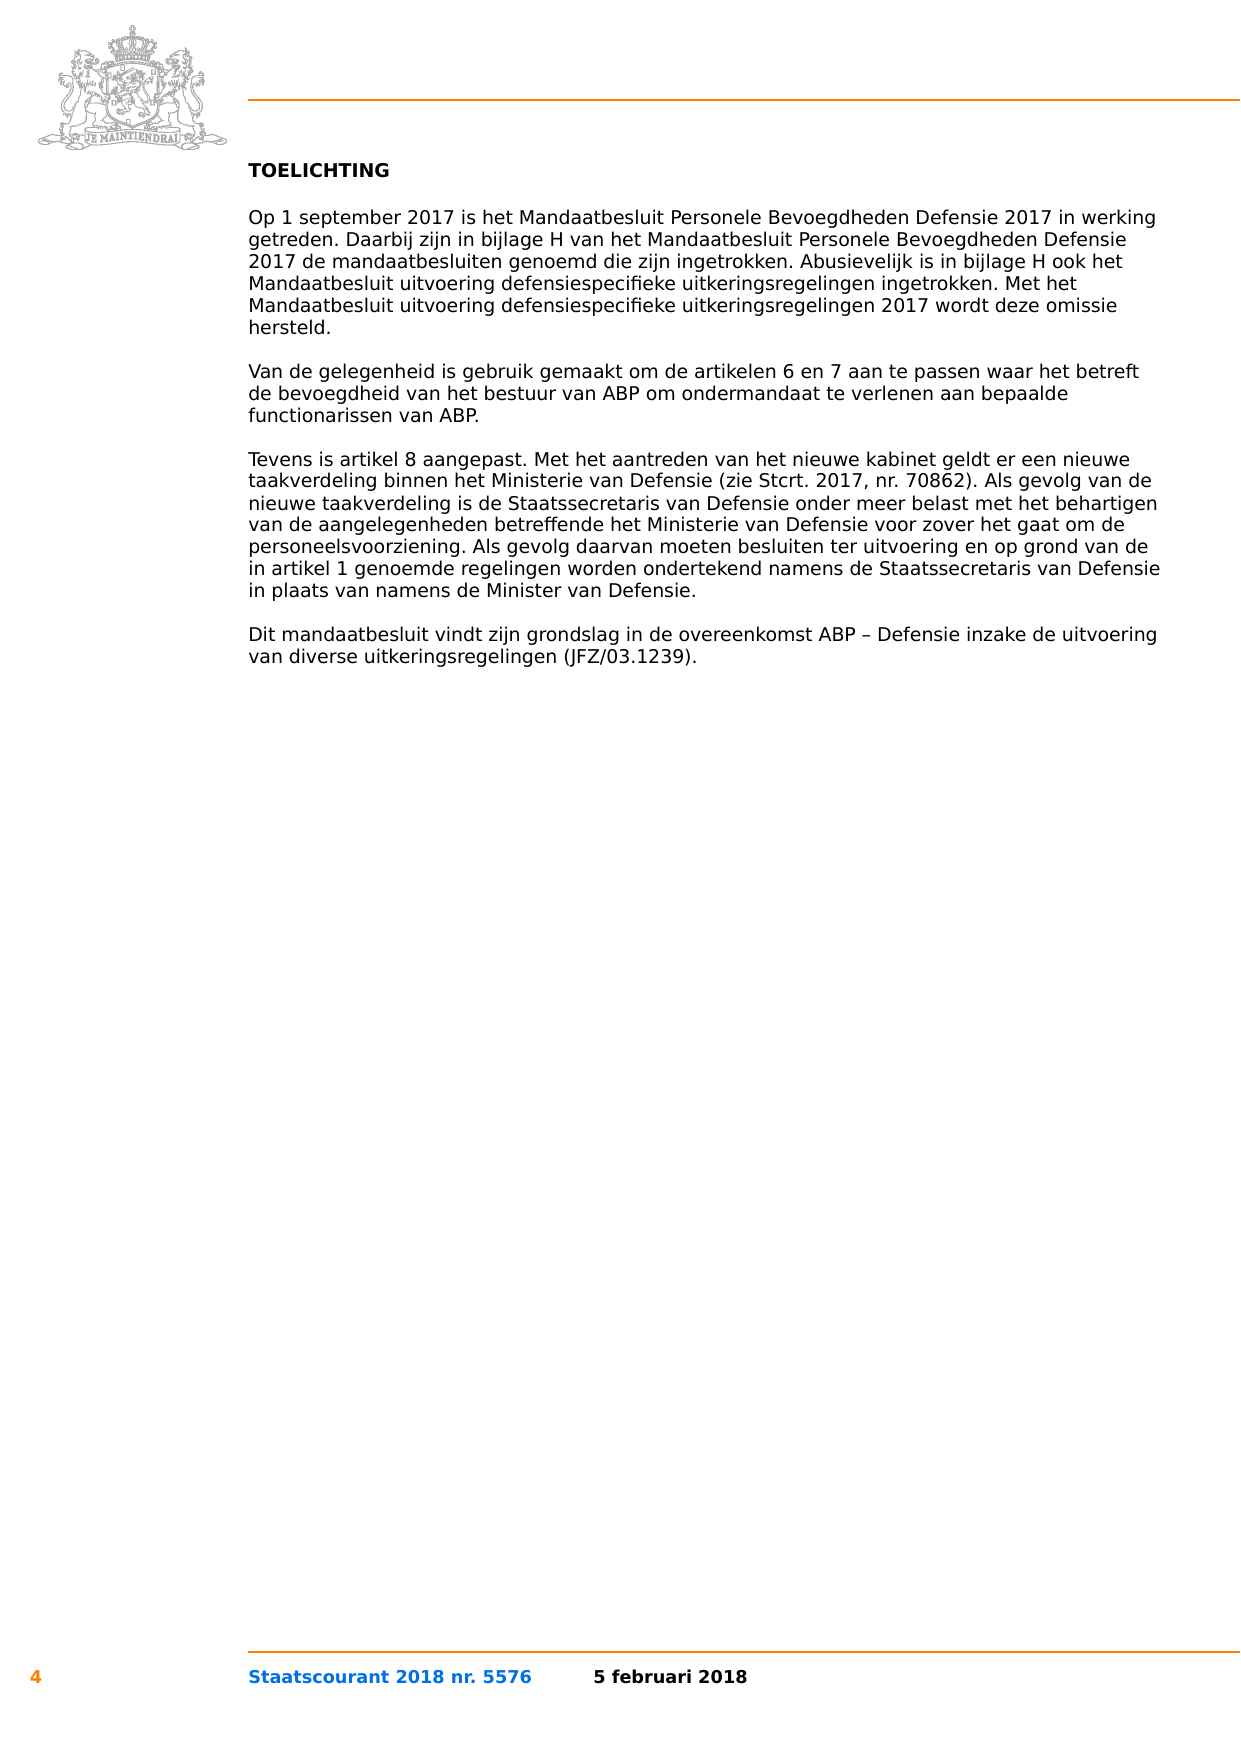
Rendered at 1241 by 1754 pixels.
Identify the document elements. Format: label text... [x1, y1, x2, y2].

text Dit mandaatbesluit vindt zijn grondslag in de overeenkomst ABP – Defensie inzake de uitvoering van diverse uitkeringsregelingen (JFZ/03.1239). [248, 624, 1163, 668]
text Van de gelegenheid is gebruik gemaakt om de artikelen 6 en 7 aan te passen waar het betreft de bevoegdheid van het bestuur van ABP om ondermandaat te verlenen aan bepaalde functionarissen van ABP. [248, 361, 1163, 427]
text Op 1 september 2017 is het Mandaatbesluit Personele Bevoegdheden Defensie 2017 in werking getreden. Daarbij zijn in bijlage H van het Mandaatbesluit Personele Bevoegdheden Defensie 2017 de mandaatbesluiten genoemd die zijn ingetrokken. Abusievelijk is in bijlage H ook het Mandaatbesluit uitvoering defensiespecifieke uitkeringsregelingen ingetrokken. Met het Mandaatbesluit uitvoering defensiespecifieke uitkeringsregelingen 2017 wordt deze omissie hersteld. [248, 207, 1163, 339]
subtitle TOELICHTING [248, 160, 1163, 182]
text Tevens is artikel 8 aangepast. Met het aantreden van het nieuwe kabinet geldt er een nieuwe taakverdeling binnen het Ministerie van Defensie (zie Stcrt. 2017, nr. 70862). Als gevolg van de nieuwe taakverdeling is de Staatssecretaris van Defensie onder meer belast met het behartigen van de aangelegenheden betreffende het Ministerie van Defensie voor zover het gaat om de personeelsvoorziening. Als gevolg daarvan moeten besluiten ter uitvoering en op grond van de in artikel 1 genoemde regelingen worden ondertekend namens de Staatssecretaris van Defensie in plaats van namens de Minister van Defensie. [248, 448, 1163, 602]
picture [38, 25, 227, 150]
